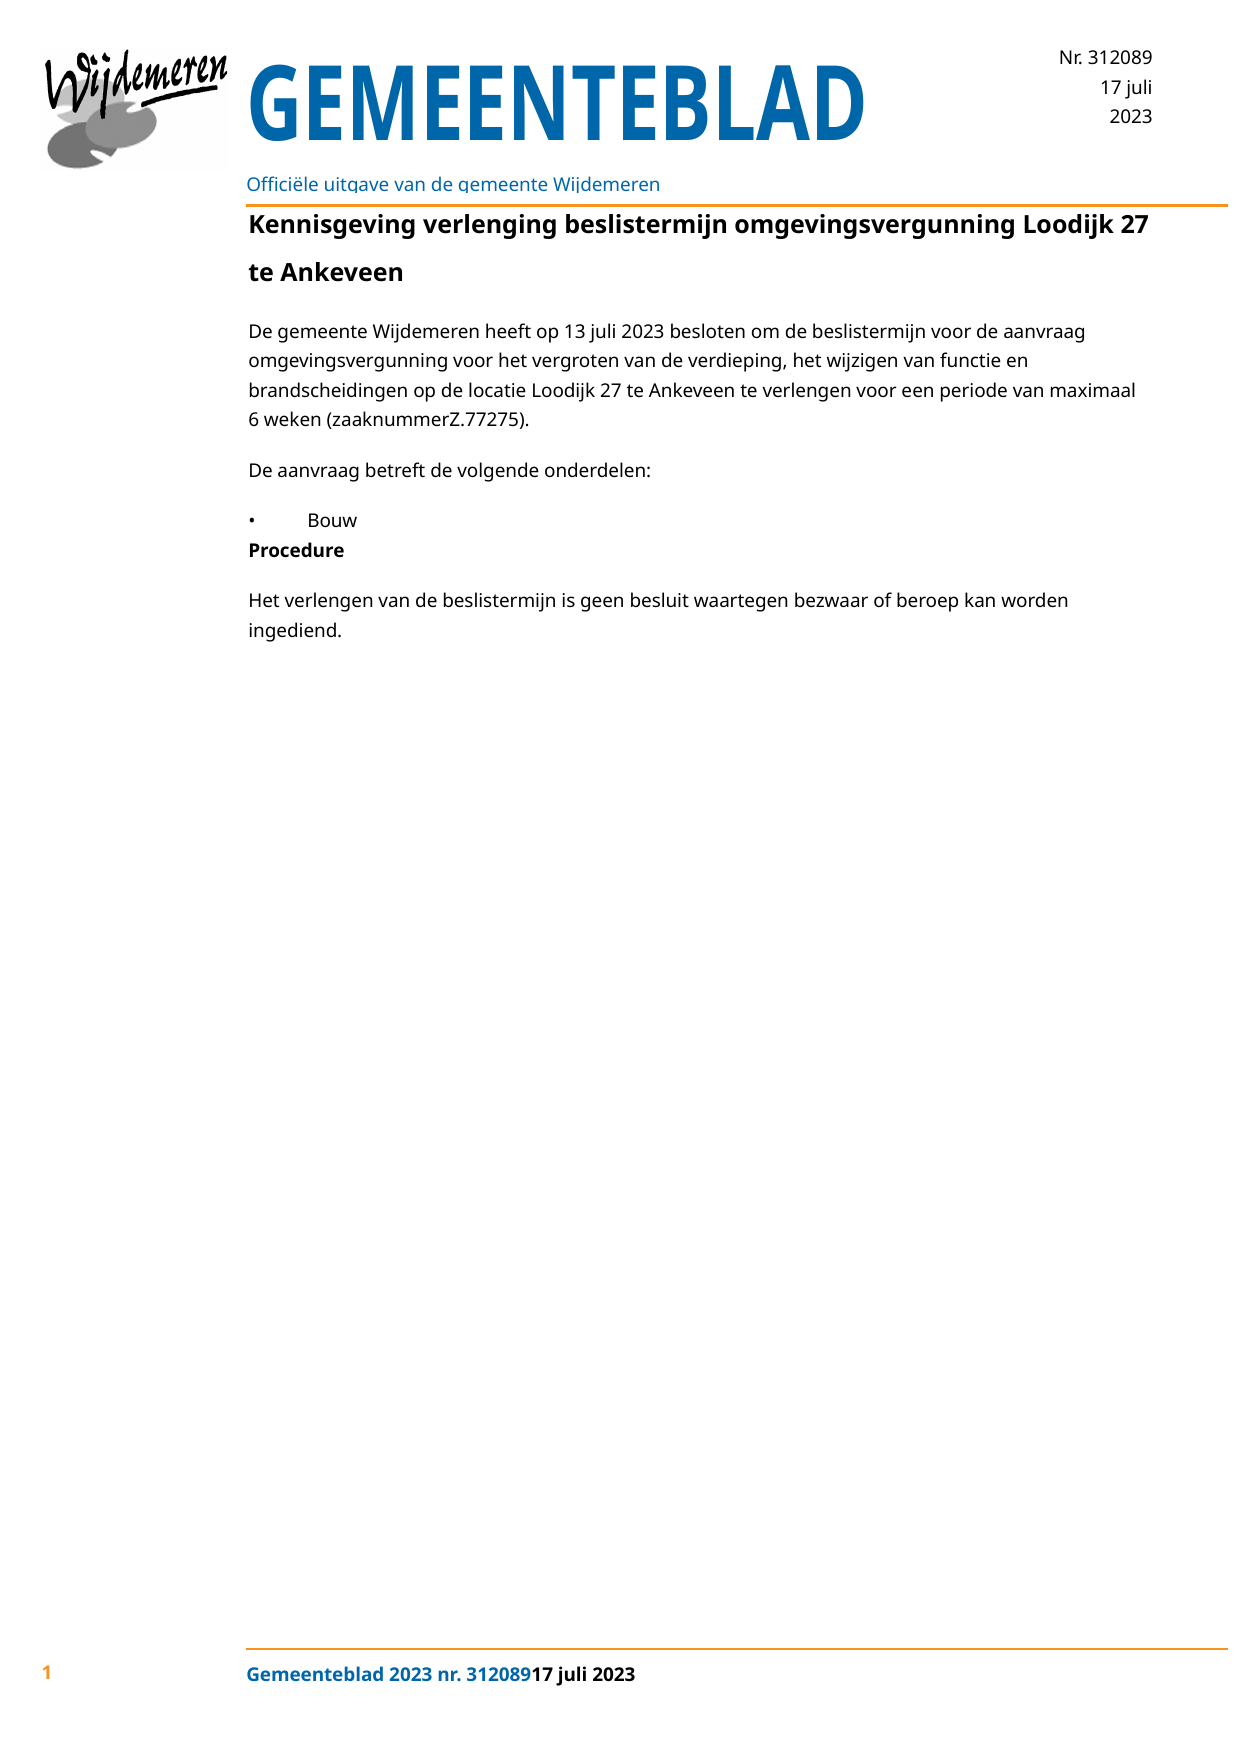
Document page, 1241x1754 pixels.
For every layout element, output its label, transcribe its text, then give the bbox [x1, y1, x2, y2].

text De aanvraag betreft de volgende onderdelen: [248, 457, 1152, 483]
picture [41, 47, 231, 172]
list Bouw [248, 507, 1152, 533]
text Kennisgeving verlenging beslistermijn omgevingsvergunning Loodijk 27 te Ankeveen [248, 207, 1152, 288]
text Het verlengen van de beslistermijn is geen besluit waartegen bezwaar of beroep kan worden ingediend. [248, 587, 1152, 643]
text De gemeente Wijdemeren heeft op 13 juli 2023 besloten om de beslistermijn voor de aanvraag omgevingsvergunning voor het vergroten van de verdieping, het wijzigen van functie en brandscheidingen op de locatie Loodijk 27 te Ankeveen te verlengen voor een periode van maximaal 6 weken (zaaknummerZ.77275). [248, 318, 1152, 432]
text Procedure [248, 537, 1152, 563]
